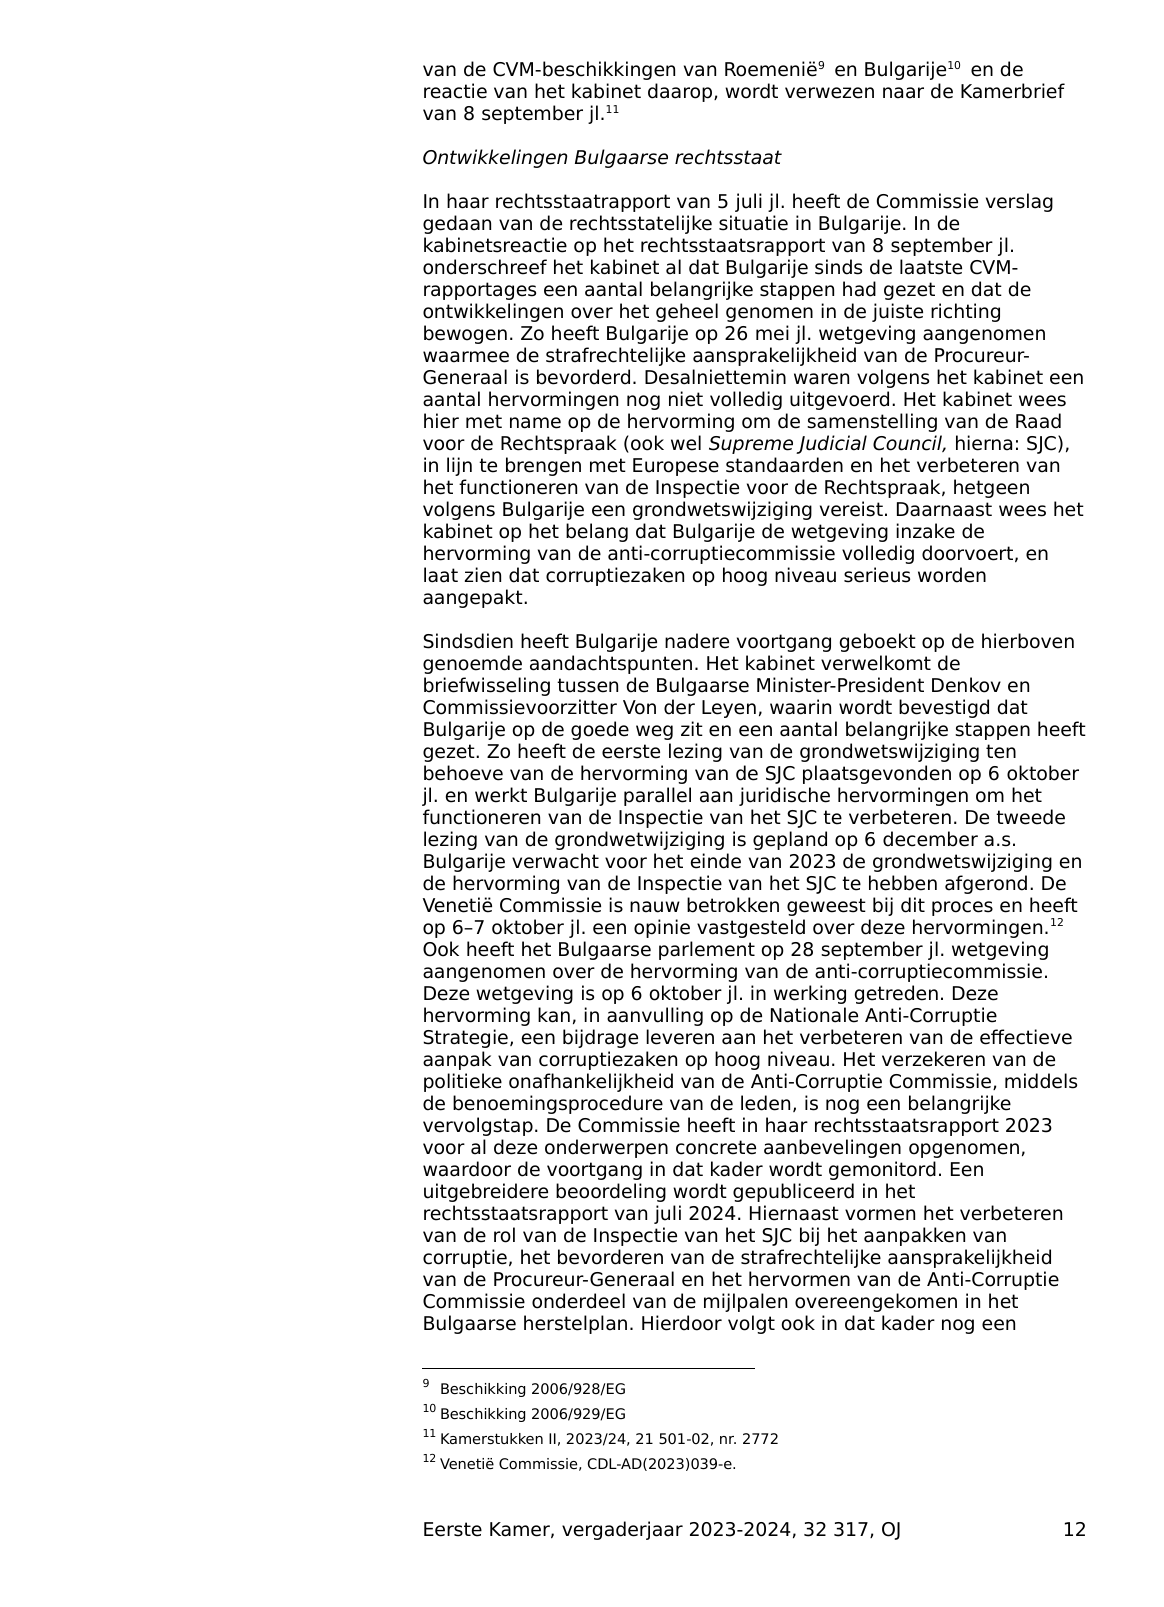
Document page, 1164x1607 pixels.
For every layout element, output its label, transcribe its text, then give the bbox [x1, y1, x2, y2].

text Kamerstukken II, 2023/24, 21 501-02, nr. 2772 [422, 1427, 1087, 1449]
text Ontwikkelingen Bulgaarse rechtsstaat [422, 147, 1087, 169]
text In haar rechtsstaatrapport van 5 juli jl. heeft de Commissie verslag gedaan van de rechtsstatelijke situatie in Bulgarije. In de kabinetsreactie op het rechtsstaatsrapport van 8 september jl. onderschreef het kabinet al dat Bulgarije sinds de laatste CVM-rapportages een aantal belangrijke stappen had gezet en dat de ontwikkelingen over het geheel genomen in de juiste richting bewogen. Zo heeft Bulgarije op 26 mei jl. wetgeving aangenomen waarmee de strafrechtelijke aansprakelijkheid van de Procureur-Generaal is bevorderd. Desalniettemin waren volgens het kabinet een aantal hervormingen nog niet volledig uitgevoerd. Het kabinet wees hier met name op de hervorming om de samenstelling van de Raad voor de Rechtspraak (ook wel Supreme Judicial Council, hierna: SJC), in lijn te brengen met Europese standaarden en het verbeteren van het functioneren van de Inspectie voor de Rechtspraak, hetgeen volgens Bulgarije een grondwetswijziging vereist. Daarnaast wees het kabinet op het belang dat Bulgarije de wetgeving inzake de hervorming van de anti-corruptiecommissie volledig doorvoert, en laat zien dat corruptiezaken op hoog niveau serieus worden aangepakt. [422, 191, 1087, 609]
text Venetië Commissie, CDL-AD(2023)039-e. [422, 1452, 1087, 1474]
text Sindsdien heeft Bulgarije nadere voortgang geboekt op de hierboven genoemde aandachtspunten. Het kabinet verwelkomt de briefwisseling tussen de Bulgaarse Minister-President Denkov en Commissievoorzitter Von der Leyen, waarin wordt bevestigd dat Bulgarije op de goede weg zit en een aantal belangrijke stappen heeft gezet. Zo heeft de eerste lezing van de grondwetswijziging ten behoeve van de hervorming van de SJC plaatsgevonden op 6 oktober jl. en werkt Bulgarije parallel aan juridische hervormingen om het functioneren van de Inspectie van het SJC te verbeteren. De tweede lezing van de grondwetwijziging is gepland op 6 december a.s. Bulgarije verwacht voor het einde van 2023 de grondwetswijziging en de hervorming van de Inspectie van het SJC te hebben afgerond. De Venetië Commissie is nauw betrokken geweest bij dit proces en heeft op 6–7 oktober jl. een opinie vastgesteld over deze hervormingen. Ook heeft het Bulgaarse parlement op 28 september jl. wetgeving aangenomen over de hervorming van de anti-corruptiecommissie. Deze wetgeving is op 6 oktober jl. in werking getreden. Deze hervorming kan, in aanvulling op de Nationale Anti-Corruptie Strategie, een bijdrage leveren aan het verbeteren van de effectieve aanpak van corruptiezaken op hoog niveau. Het verzekeren van de politieke onafhankelijkheid van de Anti-Corruptie Commissie, middels de benoemingsprocedure van de leden, is nog een belangrijke vervolgstap. De Commissie heeft in haar rechtsstaatsrapport 2023 voor al deze onderwerpen concrete aanbevelingen opgenomen, waardoor de voortgang in dat kader wordt gemonitord. Een uitgebreidere beoordeling wordt gepubliceerd in het rechtsstaatsrapport van juli 2024. Hiernaast vormen het verbeteren van de rol van de Inspectie van het SJC bij het aanpakken van corruptie, het bevorderen van de strafrechtelijke aansprakelijkheid van de Procureur-Generaal en het hervormen van de Anti-Corruptie Commissie onderdeel van de mijlpalen overeengekomen in het Bulgaarse herstelplan. Hierdoor volgt ook in dat kader nog een [422, 631, 1087, 1334]
text van de CVM-beschikkingen van Roemenië en Bulgarije en de reactie van het kabinet daarop, wordt verwezen naar de Kamerbrief van 8 september jl. [422, 59, 1087, 125]
text Beschikking 2006/928/EG [422, 1377, 1087, 1399]
text Beschikking 2006/929/EG [422, 1402, 1087, 1424]
